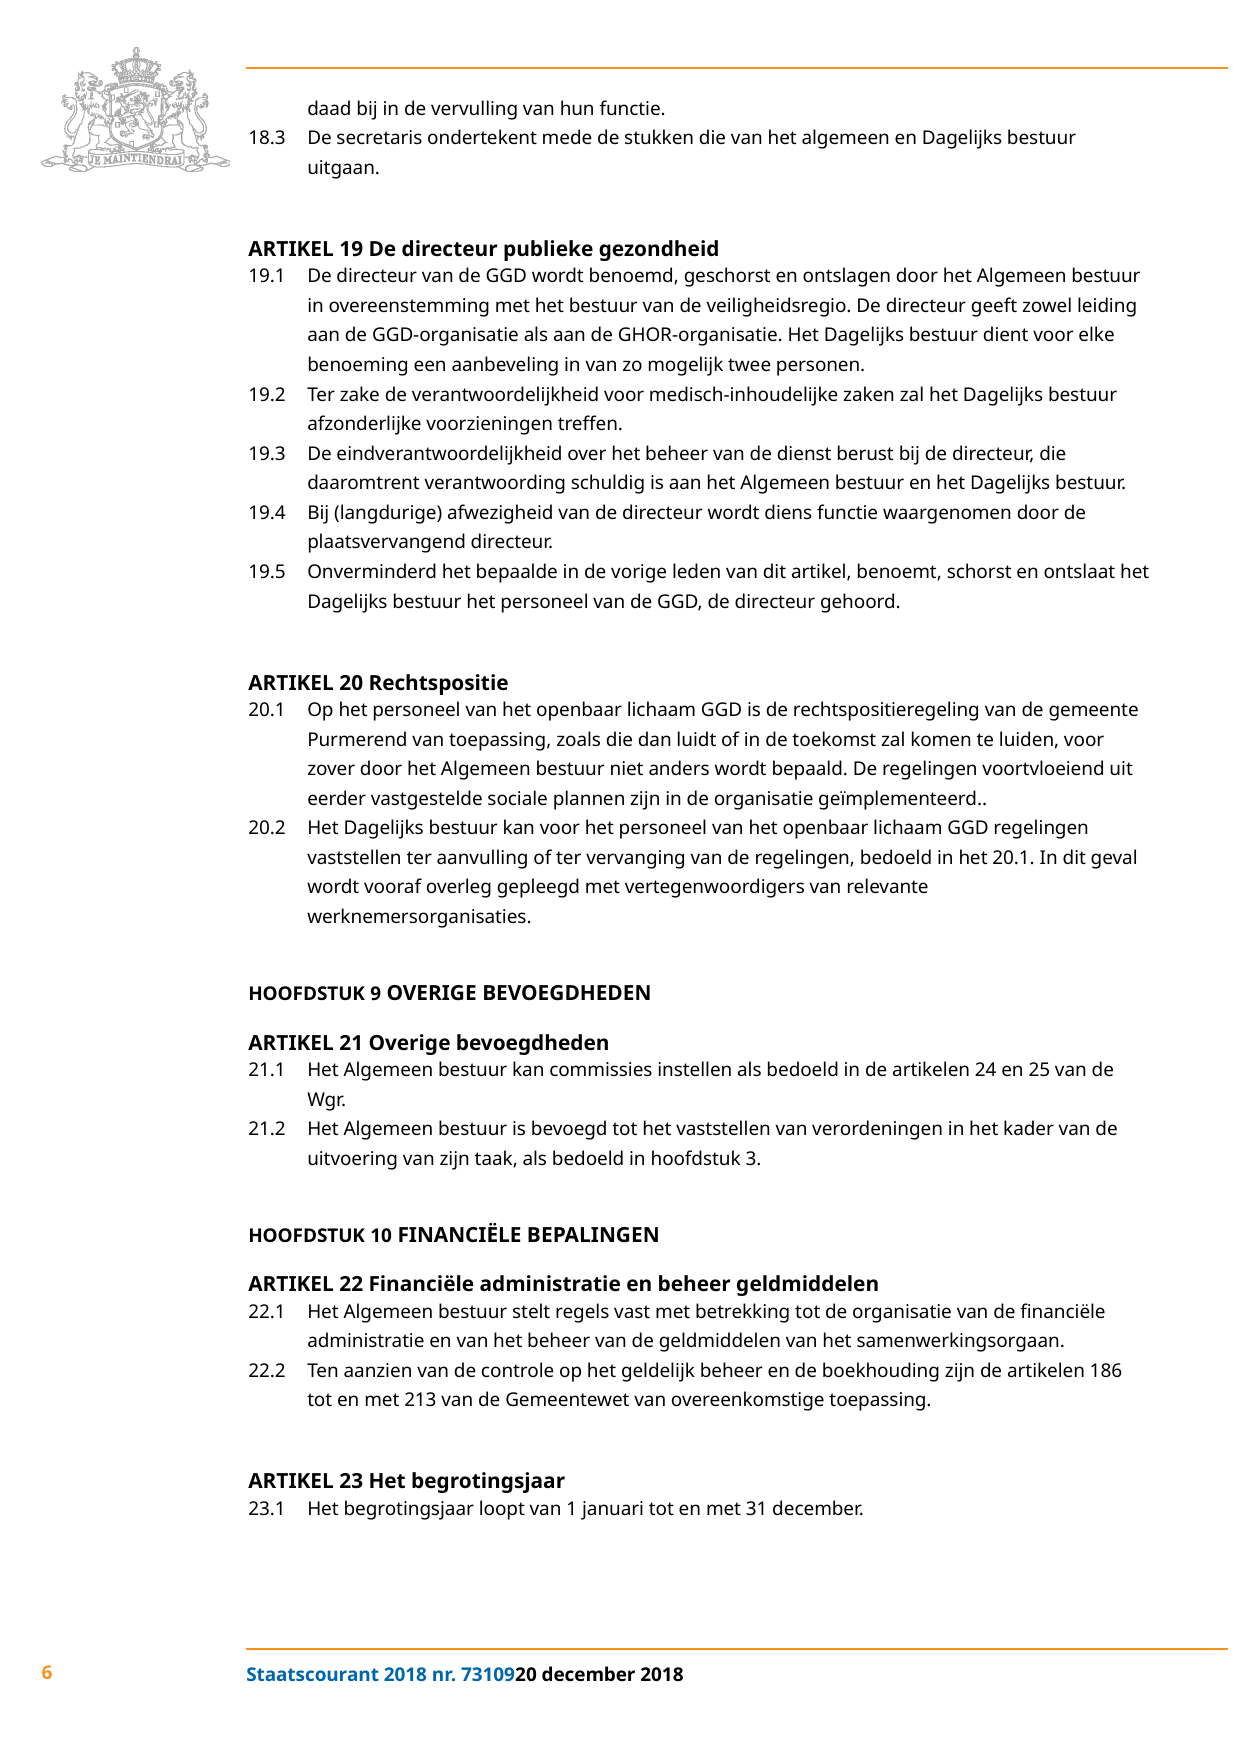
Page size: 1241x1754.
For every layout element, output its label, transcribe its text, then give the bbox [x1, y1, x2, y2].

text HOOFDSTUK 9 OVERIGE BEVOEGDHEDEN [248, 978, 1152, 1007]
text ARTIKEL 21 Overige bevoegdheden [248, 1028, 1152, 1056]
list daad bij in de vervulling van hun functie. [248, 95, 1152, 121]
text ARTIKEL 19 De directeur publieke gezondheid [248, 234, 1152, 262]
text HOOFDSTUK 10 FINANCIËLE BEPALINGEN [248, 1220, 1152, 1249]
list De directeur van de GGD wordt benoemd, geschorst en ontslagen door het Algemeen bestuur in overeenstemming met het bestuur van de veiligheidsregio. De directeur geeft zowel leiding aan de GGD-organisatie als aan de GHOR-organisatie. Het Dagelijks bestuur dient voor elke benoeming een aanbeveling in van zo mogelijk twee personen. [248, 262, 1152, 377]
list De eindverantwoordelijkheid over het beheer van de dienst berust bij de directeur, die daaromtrent verantwoording schuldig is aan het Algemeen bestuur en het Dagelijks bestuur. [248, 440, 1152, 495]
list Ten aanzien van de controle op het geldelijk beheer en de boekhouding zijn de artikelen 186 tot en met 213 van de Gemeentewet van overeenkomstige toepassing. [248, 1357, 1152, 1412]
list Het Algemeen bestuur kan commissies instellen als bedoeld in de artikelen 24 en 25 van de Wgr. [248, 1056, 1152, 1112]
list Het begrotingsjaar loopt van 1 januari tot en met 31 december. [248, 1495, 1152, 1521]
list De secretaris ondertekent mede de stukken die van het algemeen en Dagelijks bestuur uitgaan. [248, 124, 1152, 180]
list Bij (langdurige) afwezigheid van de directeur wordt diens functie waargenomen door de plaatsvervangend directeur. [248, 499, 1152, 554]
text ARTIKEL 22 Financiële administratie en beheer geldmiddelen [248, 1269, 1152, 1298]
list Het Algemeen bestuur stelt regels vast met betrekking tot de organisatie van de financiële administratie en van het beheer van de geldmiddelen van het samenwerkingsorgaan. [248, 1298, 1152, 1353]
list Het Algemeen bestuur is bevoegd tot het vaststellen van verordeningen in het kader van de uitvoering van zijn taak, als bedoeld in hoofdstuk 3. [248, 1115, 1152, 1171]
picture [41, 47, 231, 172]
list Op het personeel van het openbaar lichaam GGD is de rechtspositieregeling van de gemeente Purmerend van toepassing, zoals die dan luidt of in de toekomst zal komen te luiden, voor zover door het Algemeen bestuur niet anders wordt bepaald. De regelingen voortvloeiend uit eerder vastgestelde sociale plannen zijn in de organisatie geïmplementeerd.. [248, 696, 1152, 811]
list Onverminderd het bepaalde in de vorige leden van dit artikel, benoemt, schorst en ontslaat het Dagelijks bestuur het personeel van de GGD, de directeur gehoord. [248, 558, 1152, 613]
list Het Dagelijks bestuur kan voor het personeel van het openbaar lichaam GGD regelingen vaststellen ter aanvulling of ter vervanging van de regelingen, bedoeld in het 20.1. In dit geval wordt vooraf overleg gepleegd met vertegenwoordigers van relevante werknemersorganisaties. [248, 814, 1152, 929]
list Ter zake de verantwoordelijkheid voor medisch-inhoudelijke zaken zal het Dagelijks bestuur afzonderlijke voorzieningen treffen. [248, 381, 1152, 436]
text ARTIKEL 20 Rechtspositie [248, 668, 1152, 696]
text ARTIKEL 23 Het begrotingsjaar [248, 1467, 1152, 1495]
